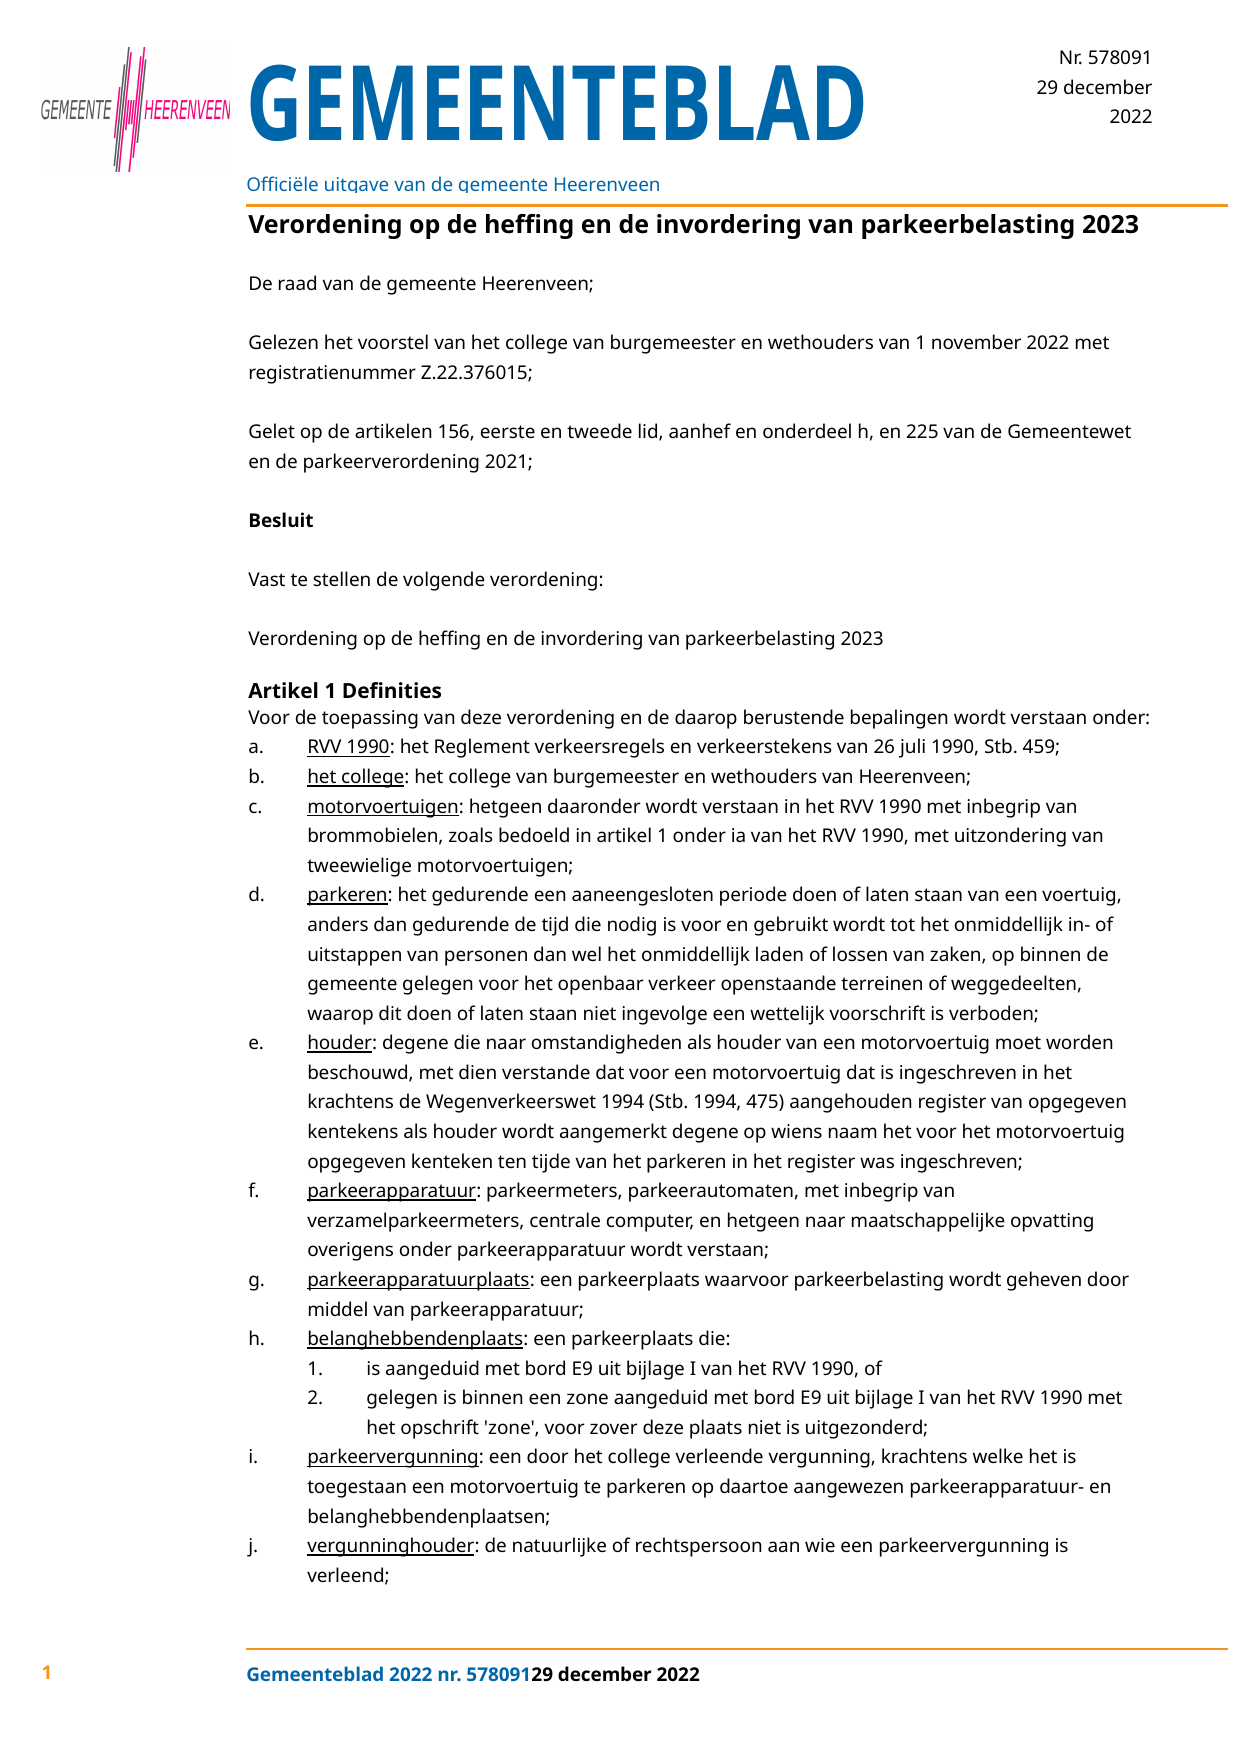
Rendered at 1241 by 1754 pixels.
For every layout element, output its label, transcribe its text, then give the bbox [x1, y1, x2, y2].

list motorvoertuigen: hetgeen daaronder wordt verstaan in het RVV 1990 met inbegrip van brommobielen, zoals bedoeld in artikel 1 onder ia van het RVV 1990, met uitzondering van tweewielige motorvoertuigen; [248, 793, 1152, 878]
text De raad van de gemeente Heerenveen; [248, 270, 1152, 296]
text Verordening op de heffing en de invordering van parkeerbelasting 2023 [248, 207, 1152, 241]
list houder: degene die naar omstandigheden als houder van een motorvoertuig moet worden beschouwd, met dien verstande dat voor een motorvoertuig dat is ingeschreven in het krachtens de Wegenverkeerswet 1994 (Stb. 1994, 475) aangehouden register van opgegeven kentekens als houder wordt aangemerkt degene op wiens naam het voor het motorvoertuig opgegeven kenteken ten tijde van het parkeren in het register was ingeschreven; [248, 1029, 1152, 1174]
list parkeren: het gedurende een aaneengesloten periode doen of laten staan van een voertuig, anders dan gedurende de tijd die nodig is voor en gebruikt wordt tot het onmiddellijk in- of uitstappen van personen dan wel het onmiddellijk laden of lossen van zaken, op binnen de gemeente gelegen voor het openbaar verkeer openstaande terreinen of weggedeelten, waarop dit doen of laten staan niet ingevolge een wettelijk voorschrift is verboden; [248, 882, 1152, 1026]
text Gelezen het voorstel van het college van burgemeester en wethouders van 1 november 2022 met registratienummer Z.22.376015; [248, 329, 1152, 385]
text Artikel 1 Definities [248, 676, 1152, 704]
list parkeervergunning: een door het college verleende vergunning, krachtens welke het is toegestaan een motorvoertuig te parkeren op daartoe aangewezen parkeerapparatuur- en belanghebbendenplaatsen; [248, 1444, 1152, 1529]
list parkeerapparatuurplaats: een parkeerplaats waarvoor parkeerbelasting wordt geheven door middel van parkeerapparatuur; [248, 1266, 1152, 1322]
list parkeerapparatuur: parkeermeters, parkeerautomaten, met inbegrip van verzamelparkeermeters, centrale computer, en hetgeen naar maatschappelijke opvatting overigens onder parkeerapparatuur wordt verstaan; [248, 1177, 1152, 1262]
text Voor de toepassing van deze verordening en de daarop berustende bepalingen wordt verstaan onder: [248, 704, 1152, 730]
text Gelet op de artikelen 156, eerste en tweede lid, aanhef en onderdeel h, en 225 van de Gemeentewet en de parkeerverordening 2021; [248, 418, 1152, 473]
list RVV 1990: het Reglement verkeersregels en verkeerstekens van 26 juli 1990, Stb. 459; [248, 734, 1152, 759]
list gelegen is binnen een zone aangeduid met bord E9 uit bijlage I van het RVV 1990 met het opschrift 'zone', voor zover deze plaats niet is uitgezonderd; [307, 1384, 1152, 1440]
text Vast te stellen de volgende verordening: [248, 566, 1152, 592]
text Verordening op de heffing en de invordering van parkeerbelasting 2023 [248, 625, 1152, 651]
list het college: het college van burgemeester en wethouders van Heerenveen; [248, 763, 1152, 789]
list vergunninghouder: de natuurlijke of rechtspersoon aan wie een parkeervergunning is verleend; [248, 1532, 1152, 1588]
text Besluit [248, 507, 1152, 533]
picture [41, 47, 231, 172]
list belanghebbendenplaats: een parkeerplaats die: [248, 1325, 1152, 1351]
list is aangeduid met bord E9 uit bijlage I van het RVV 1990, of [307, 1355, 1152, 1381]
